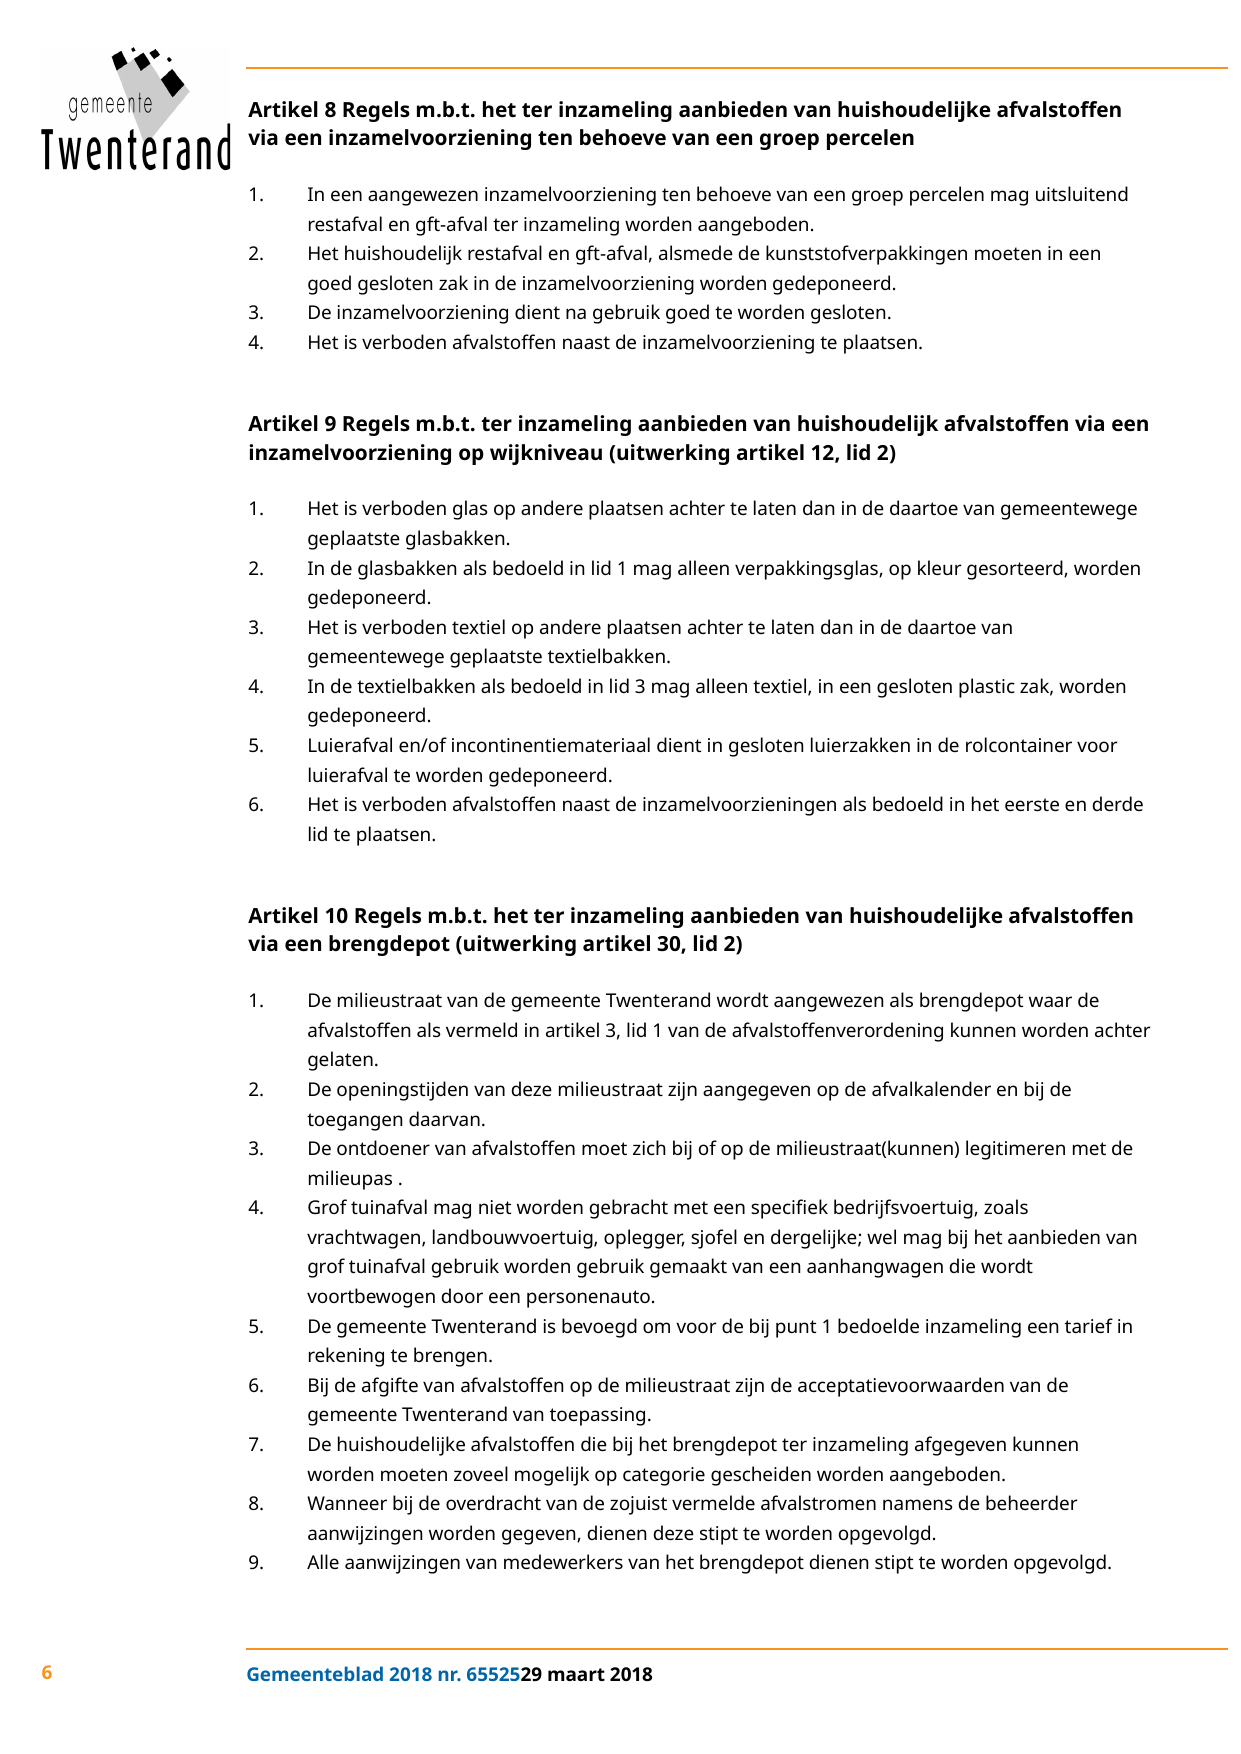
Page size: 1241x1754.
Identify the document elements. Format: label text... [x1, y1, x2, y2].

list De gemeente Twenterand is bevoegd om voor de bij punt 1 bedoelde inzameling een tarief in rekening te brengen. [248, 1313, 1152, 1368]
list Luierafval en/of incontinentiemateriaal dient in gesloten luierzakken in de rolcontainer voor luierafval te worden gedeponeerd. [248, 732, 1152, 788]
list De openingstijden van deze milieustraat zijn aangegeven op de afvalkalender en bij de toegangen daarvan. [248, 1076, 1152, 1132]
picture [41, 47, 231, 172]
list De huishoudelijke afvalstoffen die bij het brengdepot ter inzameling afgegeven kunnen worden moeten zoveel mogelijk op categorie gescheiden worden aangeboden. [248, 1431, 1152, 1487]
text Artikel 9 Regels m.b.t. ter inzameling aanbieden van huishoudelijk afvalstoffen via een inzamelvoorziening op wijkniveau (uitwerking artikel 12, lid 2) [248, 409, 1152, 466]
list Wanneer bij de overdracht van de zojuist vermelde afvalstromen namens de beheerder aanwijzingen worden gegeven, dienen deze stipt te worden opgevolgd. [248, 1490, 1152, 1546]
list Grof tuinafval mag niet worden gebracht met een specifiek bedrijfsvoertuig, zoals vrachtwagen, landbouwvoertuig, oplegger, sjofel en dergelijke; wel mag bij het aanbieden van grof tuinafval gebruik worden gebruik gemaakt van een aanhangwagen die wordt voortbewogen door een personenauto. [248, 1194, 1152, 1309]
list In een aangewezen inzamelvoorziening ten behoeve van een groep percelen mag uitsluitend restafval en gft-afval ter inzameling worden aangeboden. [248, 181, 1152, 237]
list De inzamelvoorziening dient na gebruik goed te worden gesloten. [248, 299, 1152, 325]
list De milieustraat van de gemeente Twenterand wordt aangewezen als brengdepot waar de afvalstoffen als vermeld in artikel 3, lid 1 van de afvalstoffenverordening kunnen worden achter gelaten. [248, 987, 1152, 1072]
list Het is verboden textiel op andere plaatsen achter te laten dan in de daartoe van gemeentewege geplaatste textielbakken. [248, 614, 1152, 669]
list Het is verboden glas op andere plaatsen achter te laten dan in de daartoe van gemeentewege geplaatste glasbakken. [248, 496, 1152, 551]
list Het is verboden afvalstoffen naast de inzamelvoorzieningen als bedoeld in het eerste en derde lid te plaatsen. [248, 791, 1152, 847]
list In de textielbakken als bedoeld in lid 3 mag alleen textiel, in een gesloten plastic zak, worden gedeponeerd. [248, 673, 1152, 728]
list Alle aanwijzingen van medewerkers van het brengdepot dienen stipt te worden opgevolgd. [248, 1549, 1152, 1575]
list In de glasbakken als bedoeld in lid 1 mag alleen verpakkingsglas, op kleur gesorteerd, worden gedeponeerd. [248, 555, 1152, 610]
text Artikel 10 Regels m.b.t. het ter inzameling aanbieden van huishoudelijke afvalstoffen via een brengdepot (uitwerking artikel 30, lid 2) [248, 901, 1152, 958]
list Het huishoudelijk restafval en gft-afval, alsmede de kunststofverpakkingen moeten in een goed gesloten zak in de inzamelvoorziening worden gedeponeerd. [248, 240, 1152, 296]
list Bij de afgifte van afvalstoffen op de milieustraat zijn de acceptatievoorwaarden van de gemeente Twenterand van toepassing. [248, 1372, 1152, 1427]
list De ontdoener van afvalstoffen moet zich bij of op de milieustraat(kunnen) legitimeren met de milieupas . [248, 1135, 1152, 1191]
list Het is verboden afvalstoffen naast de inzamelvoorziening te plaatsen. [248, 329, 1152, 355]
text Artikel 8 Regels m.b.t. het ter inzameling aanbieden van huishoudelijke afvalstoffen via een inzamelvoorziening ten behoeve van een groep percelen [248, 95, 1152, 152]
